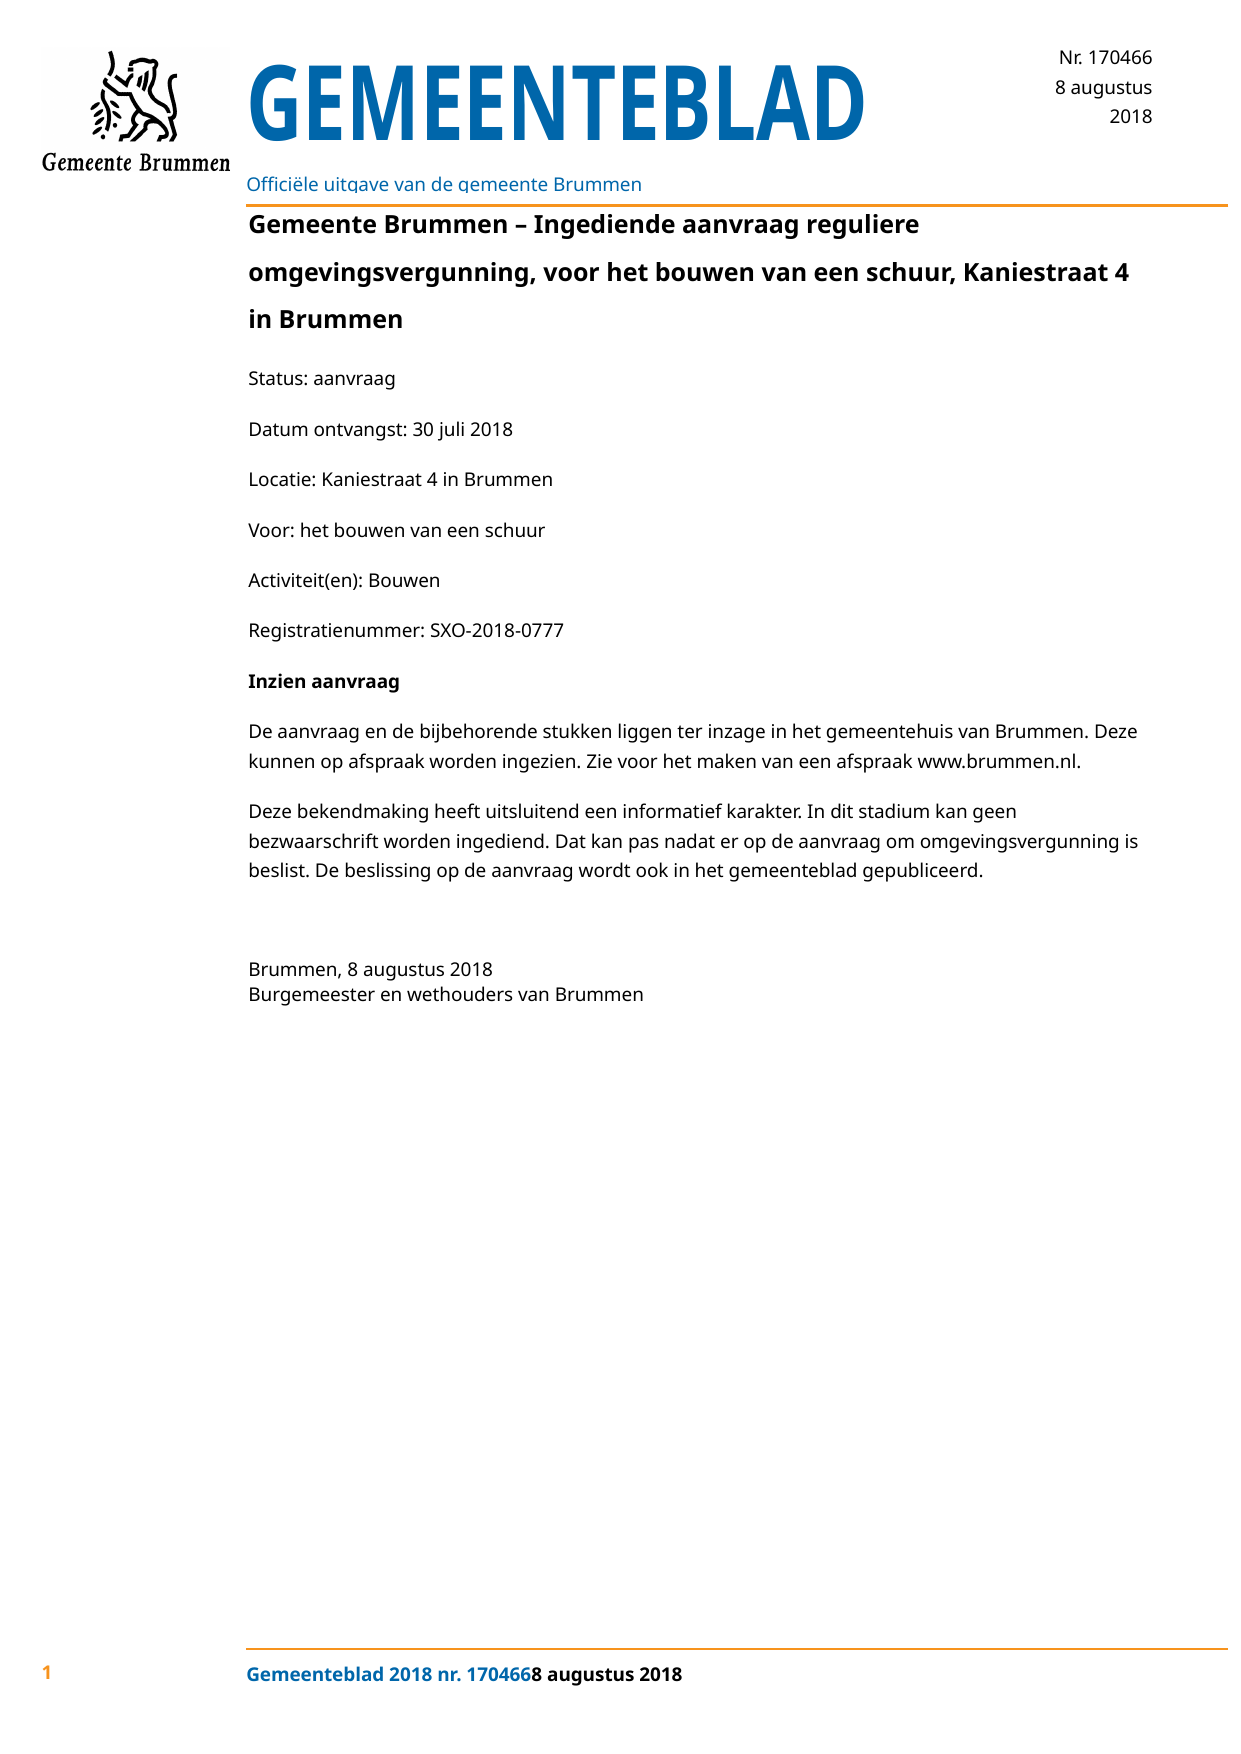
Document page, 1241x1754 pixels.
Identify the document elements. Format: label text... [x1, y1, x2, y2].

text De aanvraag en de bijbehorende stukken liggen ter inzage in het gemeentehuis van Brummen. Deze kunnen op afspraak worden ingezien. Zie voor het maken van een afspraak www.brummen.nl. [248, 718, 1152, 774]
text Deze bekendmaking heeft uitsluitend een informatief karakter. In dit stadium kan geen bezwaarschrift worden ingediend. Dat kan pas nadat er op de aanvraag om omgevingsvergunning is beslist. De beslissing op de aanvraag wordt ook in het gemeenteblad gepubliceerd. [248, 798, 1152, 883]
text Gemeente Brummen – Ingediende aanvraag reguliere omgevingsvergunning, voor het bouwen van een schuur, Kaniestraat 4 in Brummen [248, 207, 1152, 336]
text Voor: het bouwen van een schuur [248, 517, 1152, 542]
picture [41, 47, 231, 172]
text Activiteit(en): Bouwen [248, 567, 1152, 593]
text Registratienummer: SXO-2018-0777 [248, 618, 1152, 643]
text Status: aanvraag [248, 366, 1152, 391]
text Burgemeester en wethouders van Brummen [248, 982, 1152, 1007]
text Brummen, 8 augustus 2018 [248, 956, 1152, 982]
text Locatie: Kaniestraat 4 in Brummen [248, 466, 1152, 492]
text Inzien aanvraag [248, 668, 1152, 694]
text Datum ontvangst: 30 juli 2018 [248, 416, 1152, 442]
